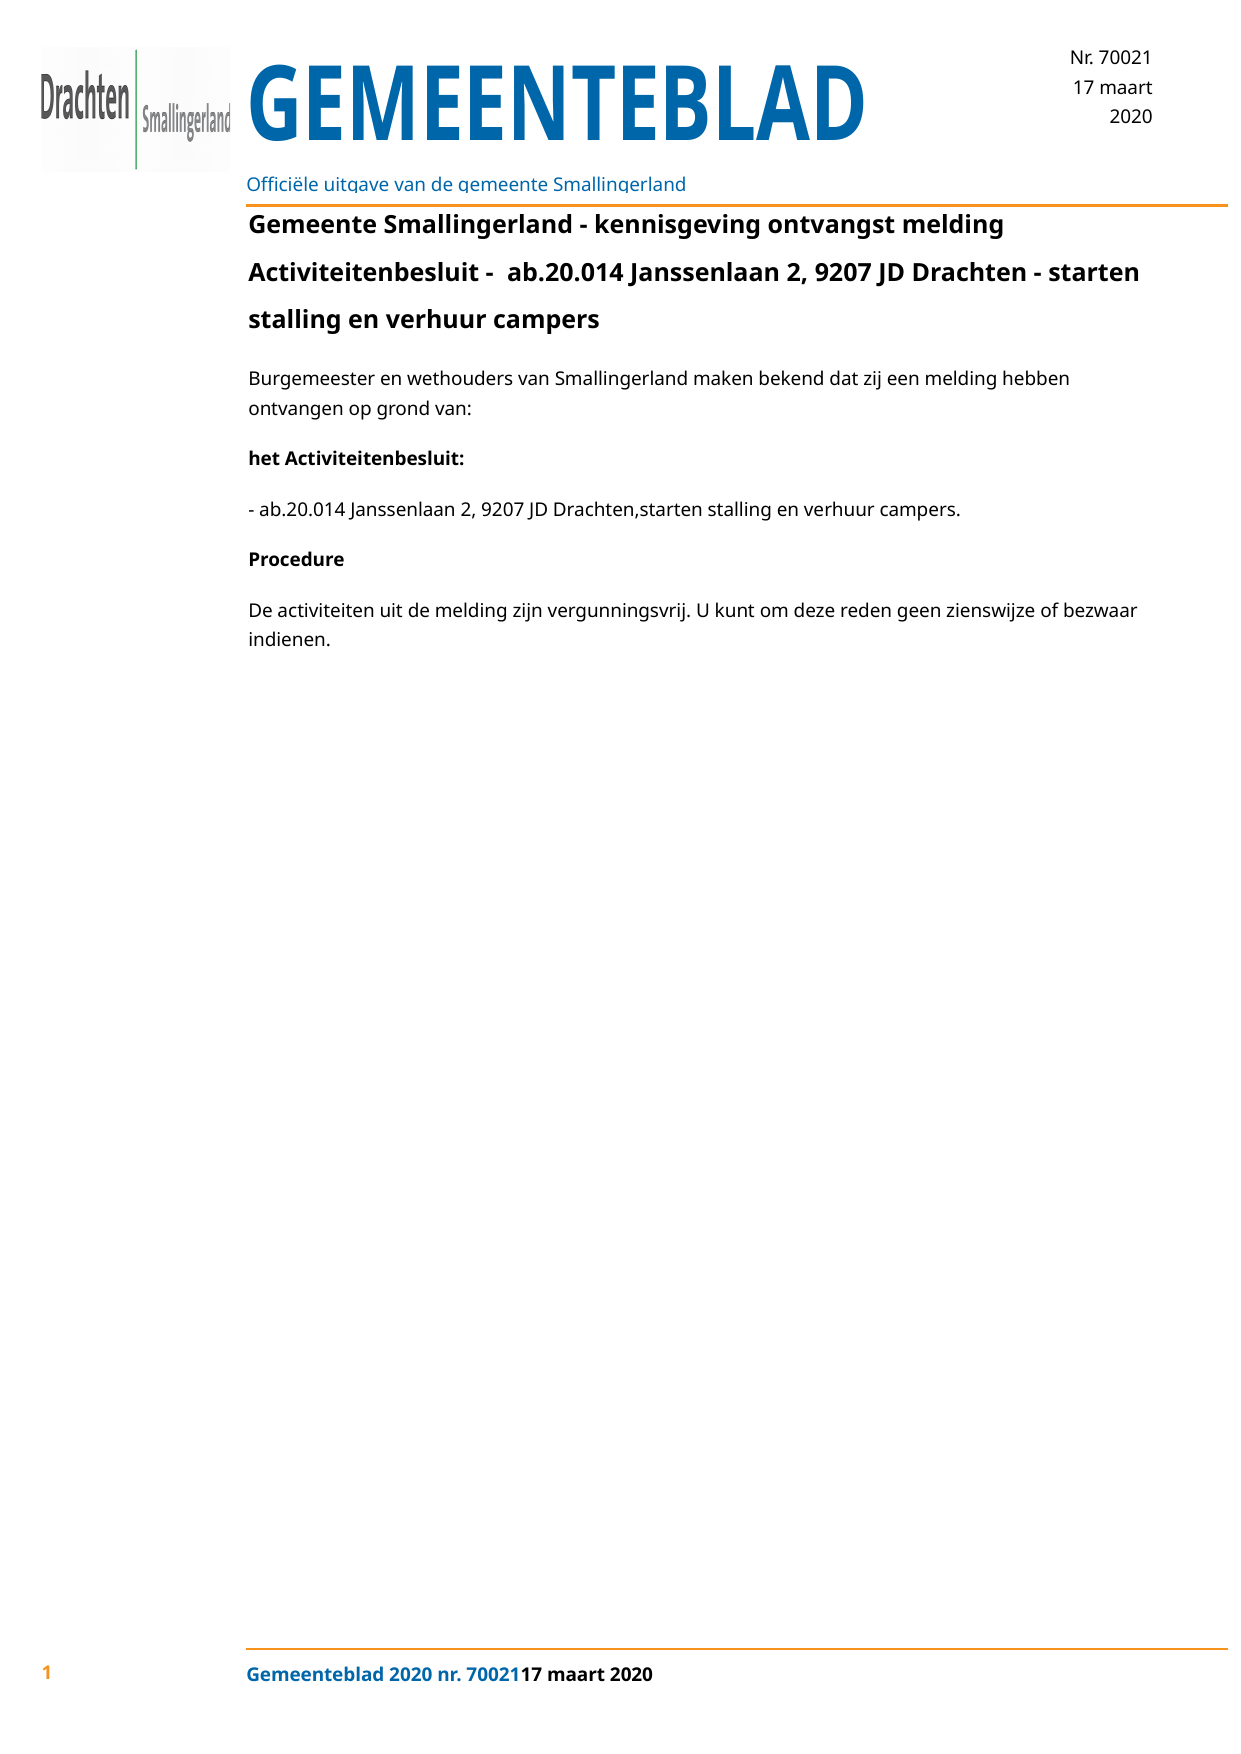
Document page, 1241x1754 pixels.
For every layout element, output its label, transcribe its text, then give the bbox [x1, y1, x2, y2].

text het Activiteitenbesluit: [248, 446, 1152, 471]
text Gemeente Smallingerland - kennisgeving ontvangst melding Activiteitenbesluit - ab.20.014 Janssenlaan 2, 9207 JD Drachten - starten stalling en verhuur campers [248, 207, 1152, 336]
text Procedure [248, 546, 1152, 572]
picture [41, 47, 231, 172]
text Burgemeester en wethouders van Smallingerland maken bekend dat zij een melding hebben ontvangen op grond van: [248, 366, 1152, 421]
text De activiteiten uit de melding zijn vergunningsvrij. U kunt om deze reden geen zienswijze of bezwaar indienen. [248, 597, 1152, 652]
text - ab.20.014 Janssenlaan 2, 9207 JD Drachten,starten stalling en verhuur campers. [248, 496, 1152, 522]
